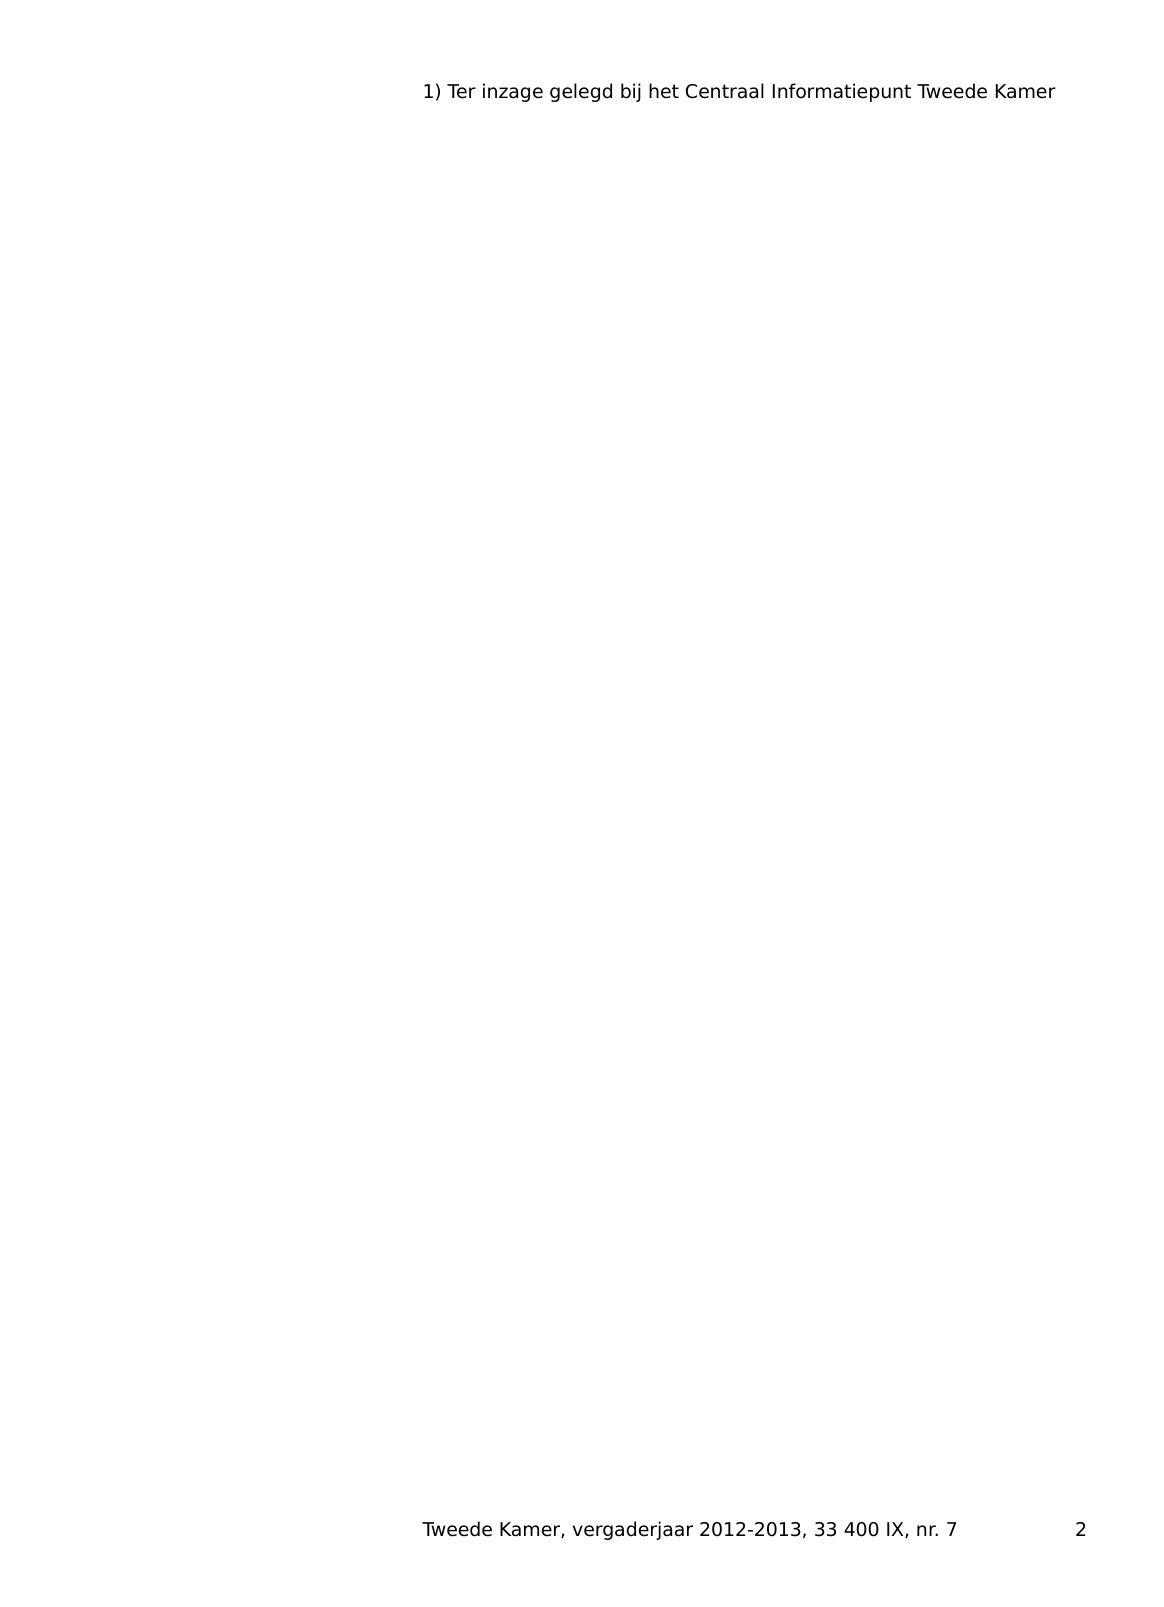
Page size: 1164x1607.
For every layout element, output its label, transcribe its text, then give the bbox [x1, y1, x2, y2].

text 1) Ter inzage gelegd bij het Centraal Informatiepunt Tweede Kamer [422, 81, 1087, 103]
